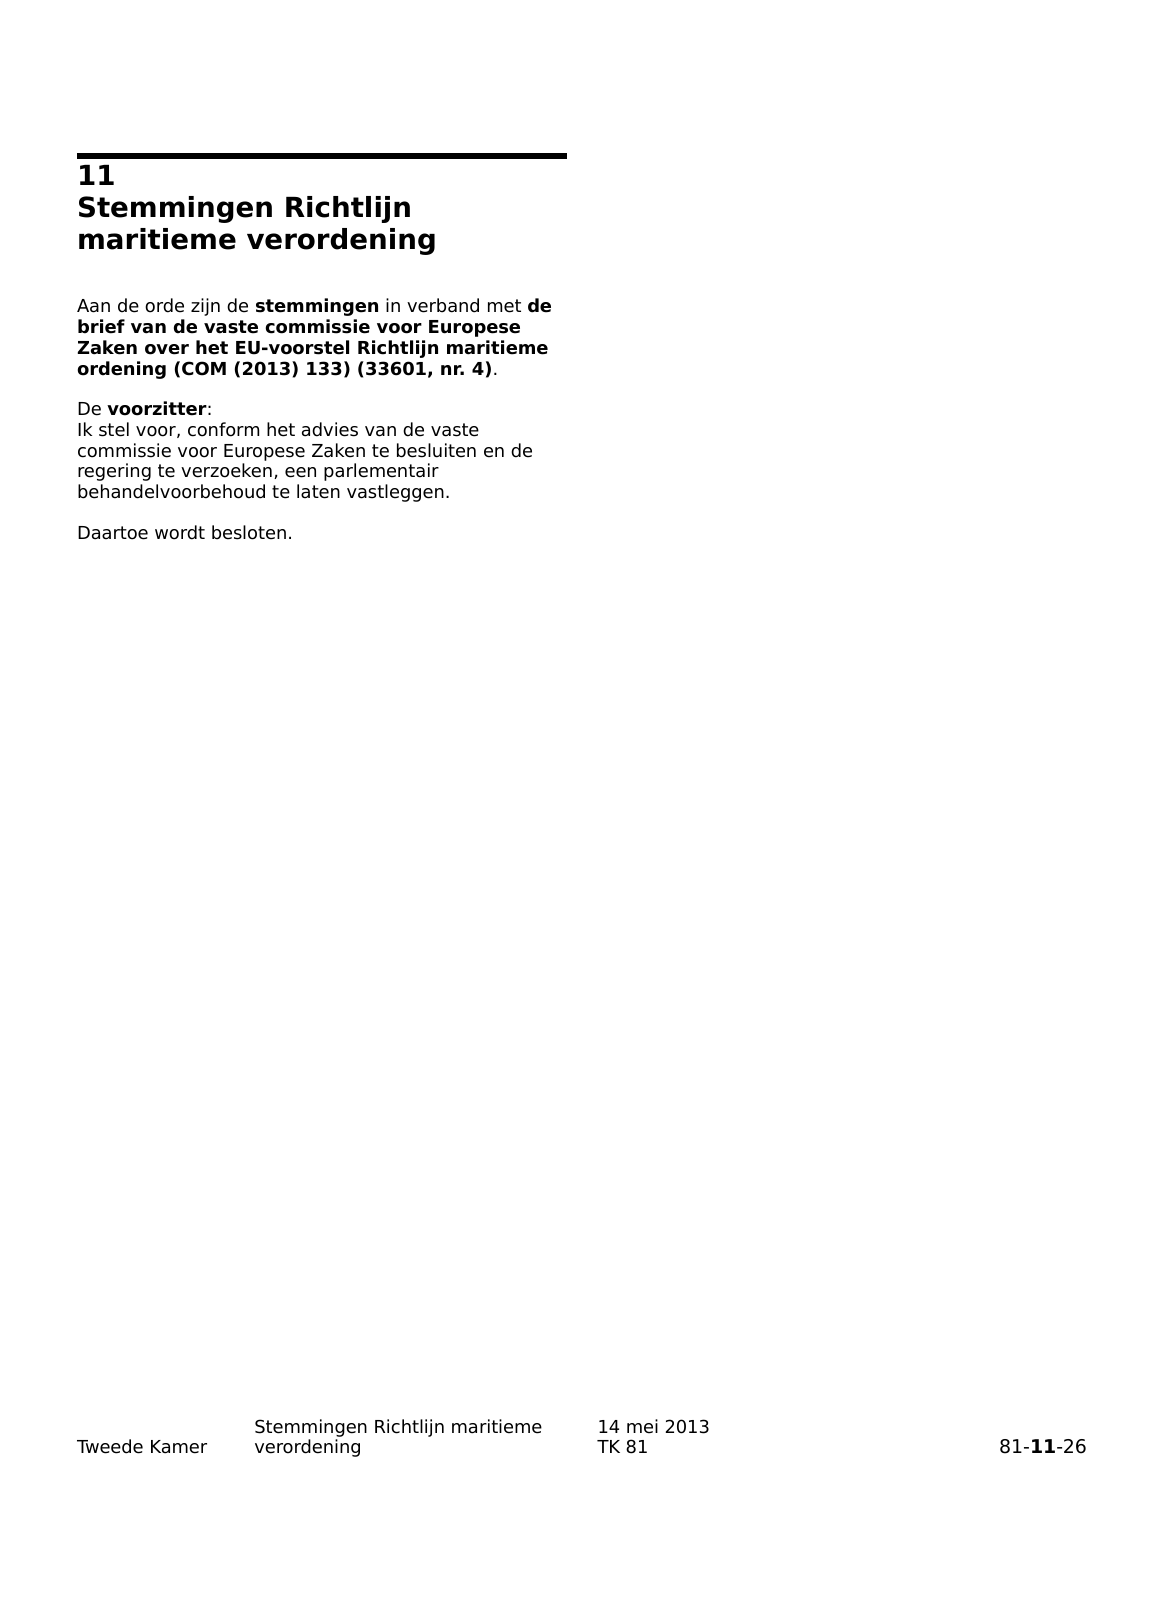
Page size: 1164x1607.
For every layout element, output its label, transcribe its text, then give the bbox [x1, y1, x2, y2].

text Ik stel voor, conform het advies van de vaste commissie voor Europese Zaken te besluiten en de regering te verzoeken, een parlementair behandelvoorbehoud te laten vastleggen. [77, 420, 567, 503]
title 11 Stemmingen Richtlijn maritieme verordening [77, 159, 567, 256]
text Daartoe wordt besloten. [77, 523, 567, 543]
text Aan de orde zijn de stemmingen in verband met de brief van de vaste commissie voor Europese Zaken over het EU-voorstel Richtlijn maritieme ordening (COM (2013) 133) (33601, nr. 4). [77, 296, 567, 379]
text De voorzitter: [77, 399, 567, 420]
